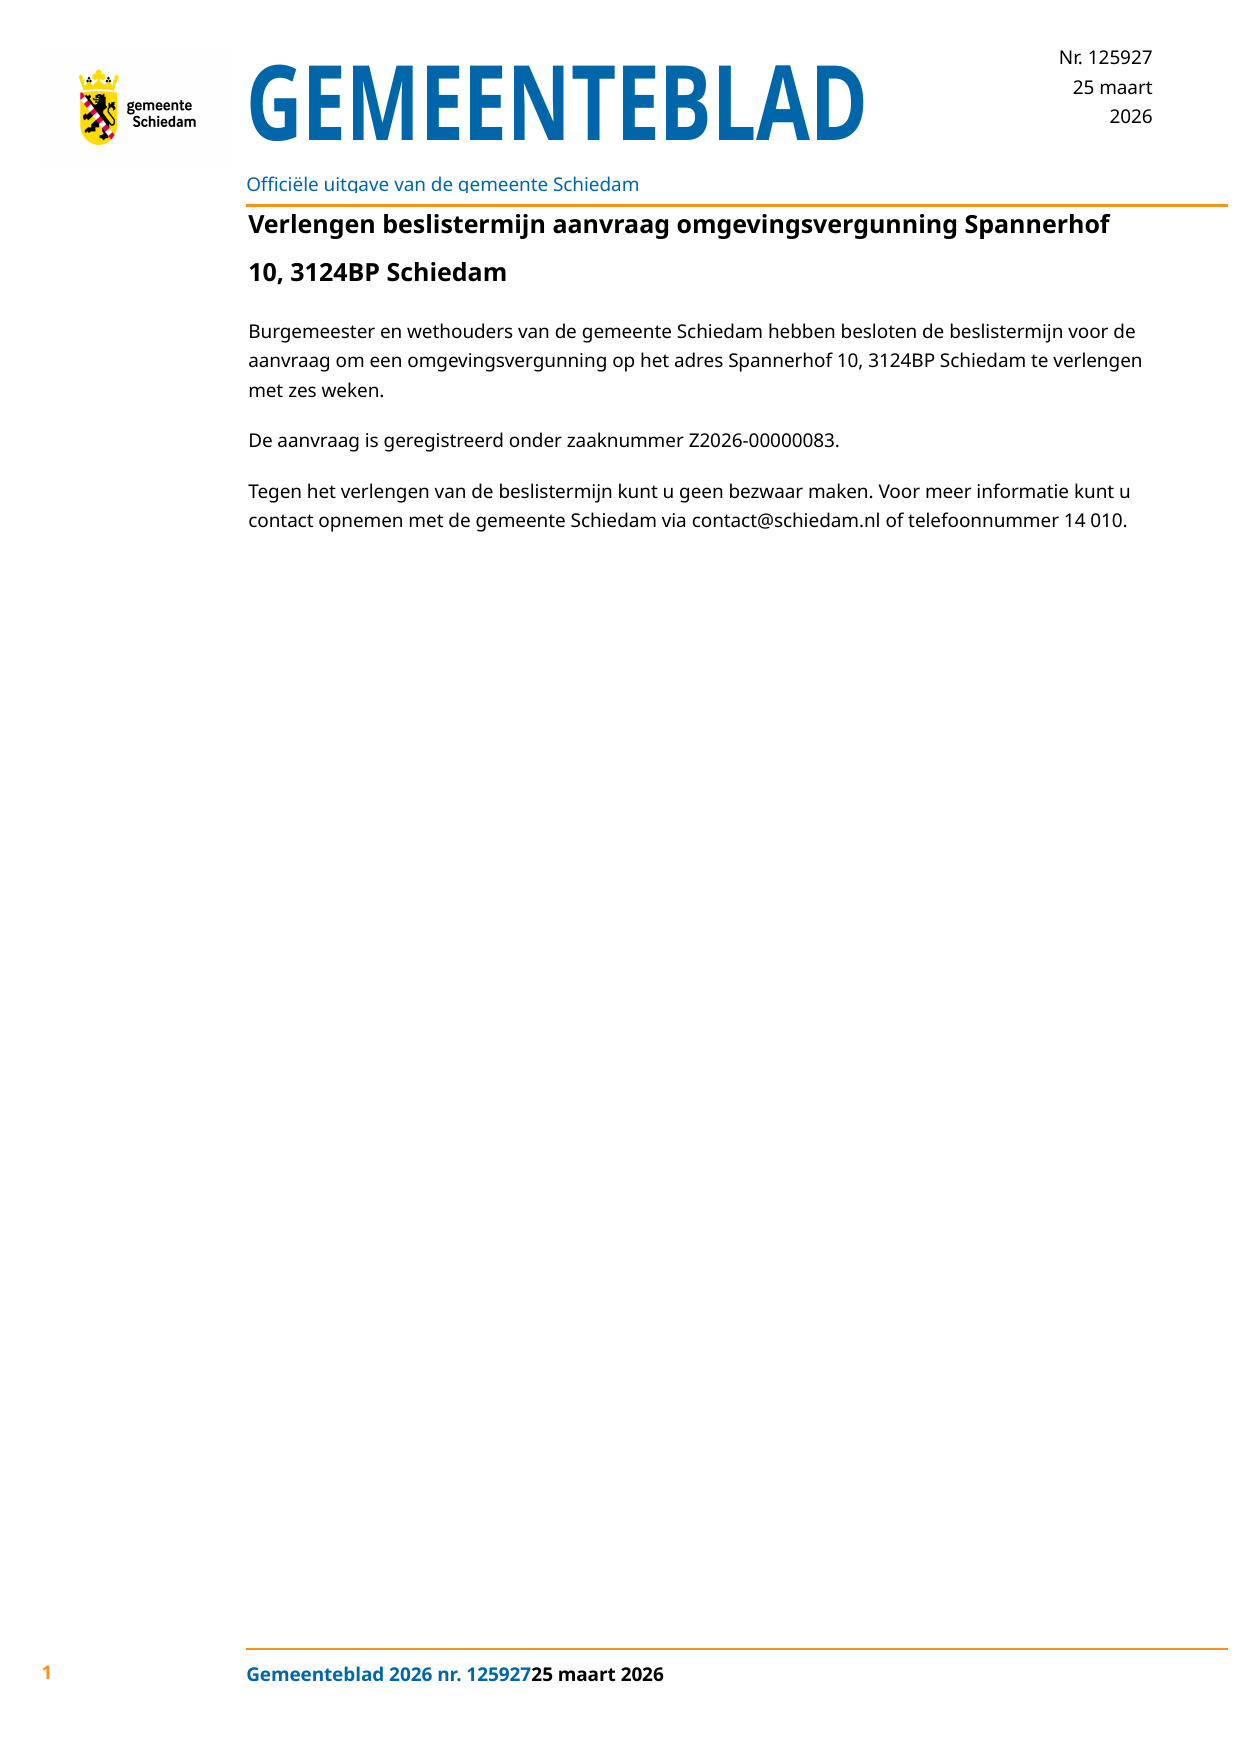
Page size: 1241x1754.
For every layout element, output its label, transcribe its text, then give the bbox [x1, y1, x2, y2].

text De aanvraag is geregistreerd onder zaaknummer Z2026-00000083. [248, 427, 1152, 453]
text Tegen het verlengen van de beslistermijn kunt u geen bezwaar maken. Voor meer informatie kunt u contact opnemen met de gemeente Schiedam via contact@schiedam.nl of telefoonnummer 14 010. [248, 478, 1152, 533]
picture [41, 47, 231, 172]
text Verlengen beslistermijn aanvraag omgevingsvergunning Spannerhof 10, 3124BP Schiedam [248, 207, 1152, 288]
text Burgemeester en wethouders van de gemeente Schiedam hebben besloten de beslistermijn voor de aanvraag om een omgevingsvergunning op het adres Spannerhof 10, 3124BP Schiedam te verlengen met zes weken. [248, 318, 1152, 403]
